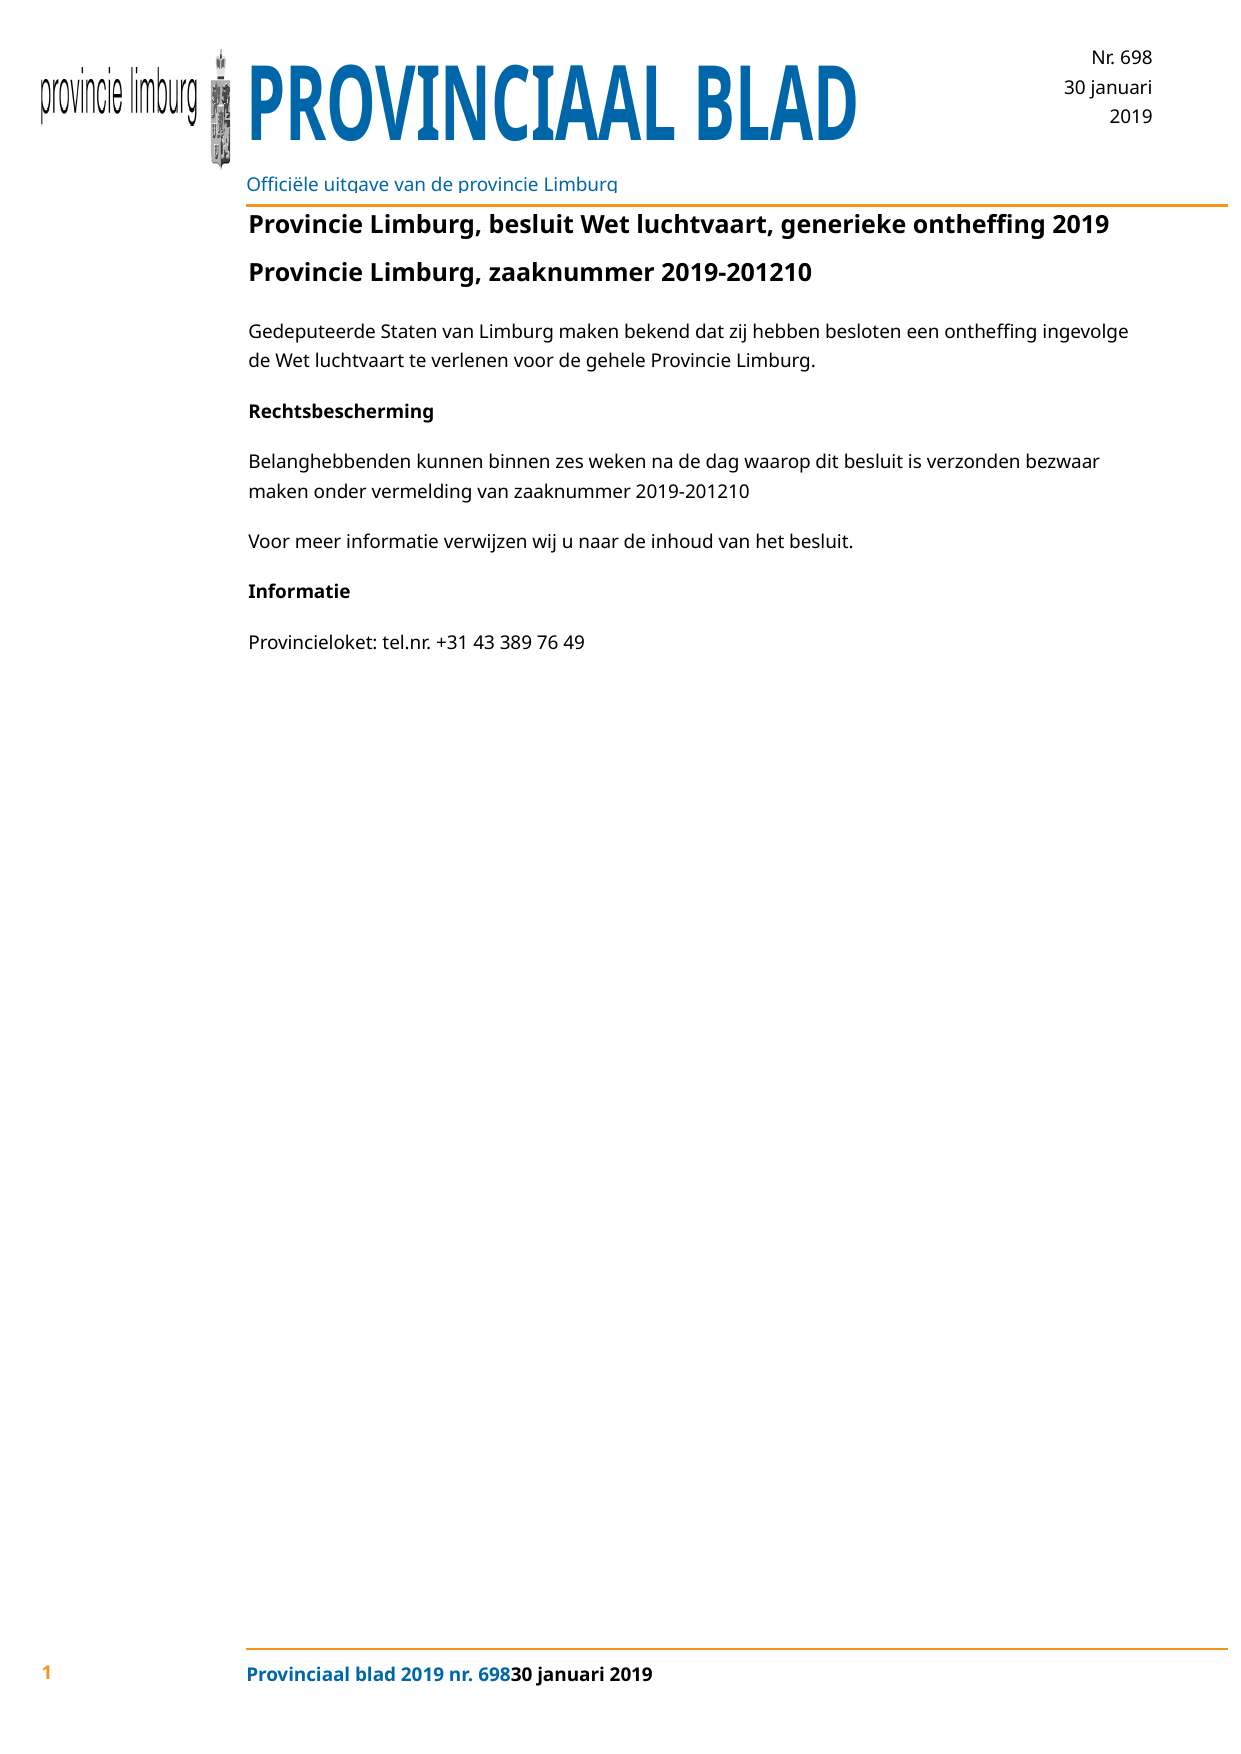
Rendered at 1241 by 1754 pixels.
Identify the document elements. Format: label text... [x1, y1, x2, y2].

text Provincieloket: tel.nr. +31 43 389 76 49 [248, 629, 1152, 655]
picture [41, 47, 231, 172]
text Voor meer informatie verwijzen wij u naar de inhoud van het besluit. [248, 528, 1152, 554]
text Rechtsbescherming [248, 398, 1152, 424]
text Provincie Limburg, besluit Wet luchtvaart, generieke ontheffing 2019 Provincie Limburg, zaaknummer 2019-201210 [248, 207, 1152, 288]
text Informatie [248, 579, 1152, 604]
text Gedeputeerde Staten van Limburg maken bekend dat zij hebben besloten een ontheffing ingevolge de Wet luchtvaart te verlenen voor de gehele Provincie Limburg. [248, 318, 1152, 373]
text Belanghebbenden kunnen binnen zes weken na de dag waarop dit besluit is verzonden bezwaar maken onder vermelding van zaaknummer 2019-201210 [248, 448, 1152, 504]
